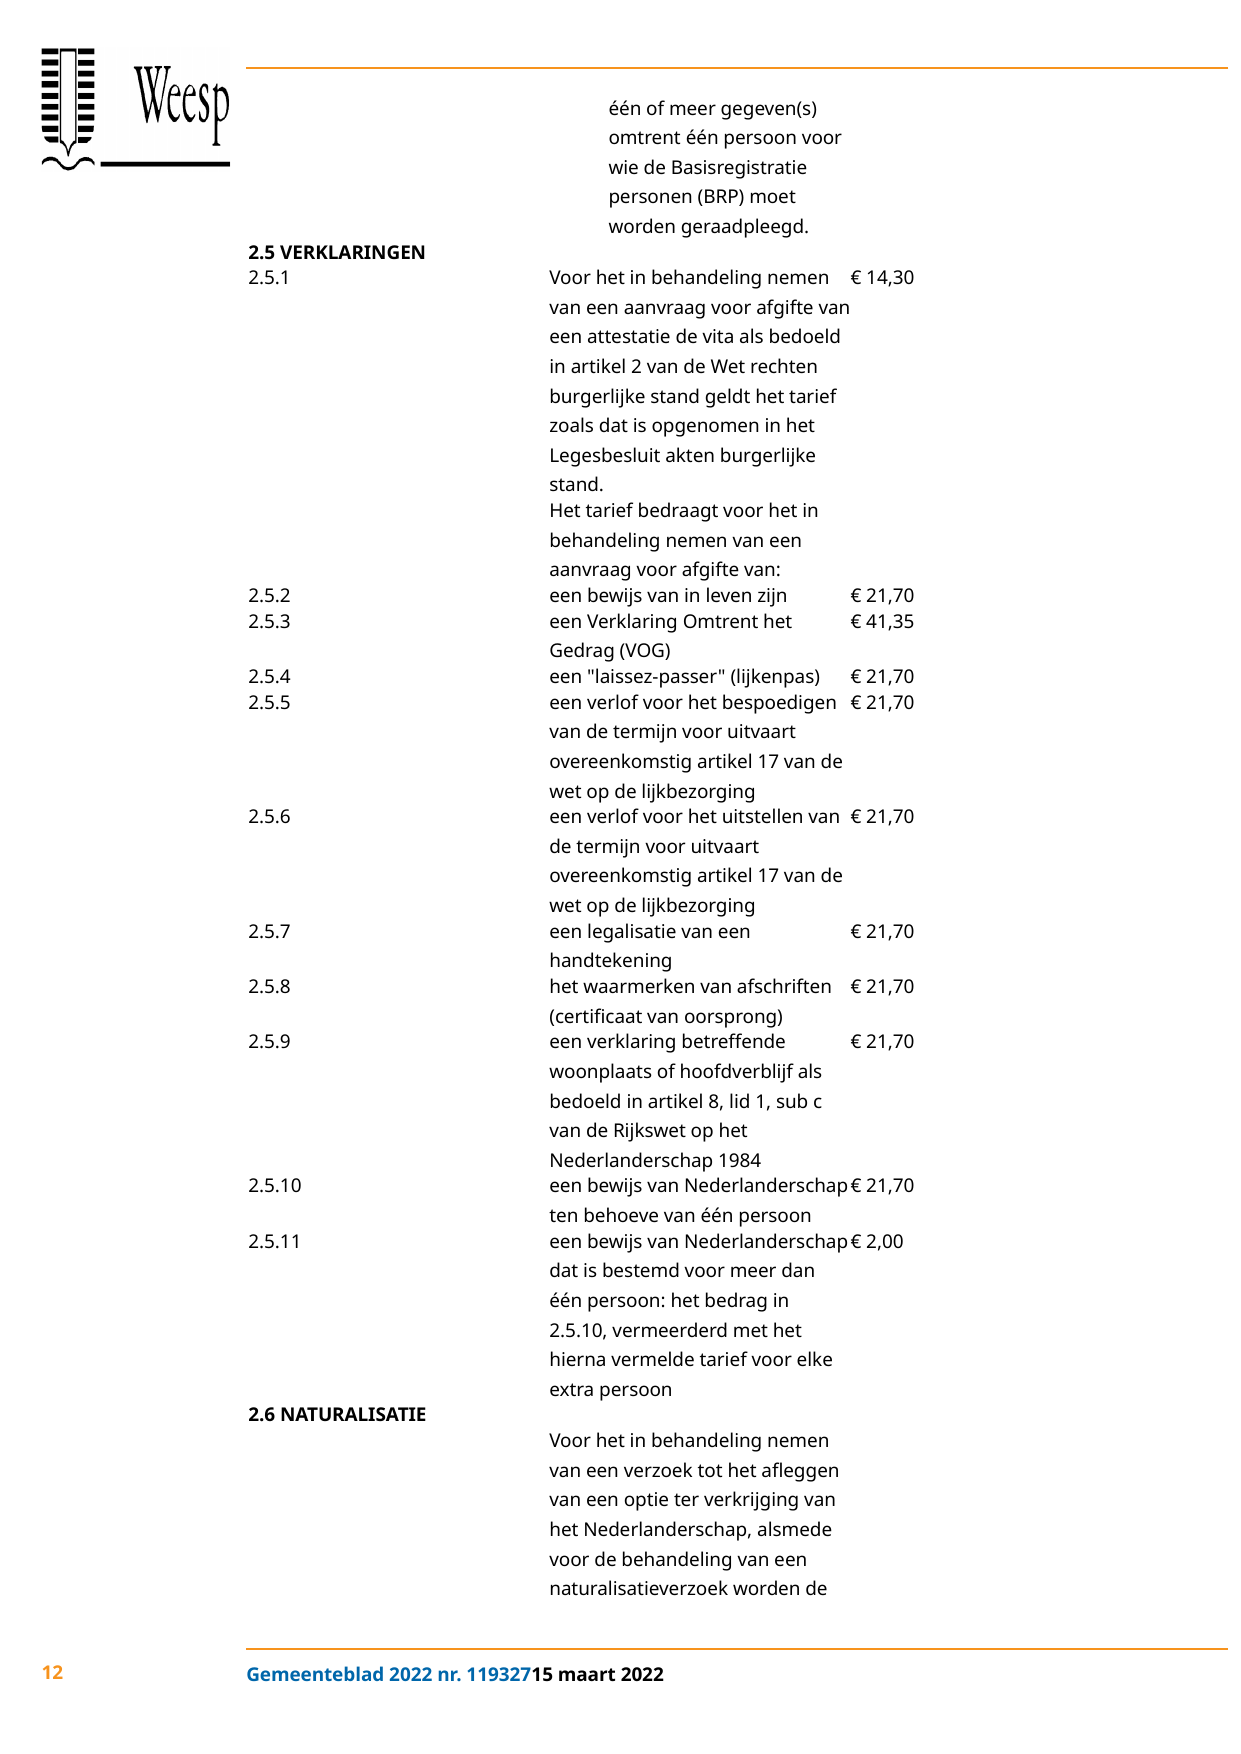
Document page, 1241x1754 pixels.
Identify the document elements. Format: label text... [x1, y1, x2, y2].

table_cell Voor het in behandeling nemen van een verzoek tot het afleggen van een optie ter verkrijging van het Nederlanderschap, alsmede voor de behandeling van een naturalisatieverzoek worden de [549, 1428, 850, 1601]
table_cell 2.5.10 [248, 1173, 549, 1228]
table_cell een verlof voor het bespoedigen van de termijn voor uitvaart overeenkomstig artikel 17 van de wet op de lijkbezorging [549, 689, 850, 803]
table_cell 2.5.11 [248, 1228, 549, 1402]
table_cell € 21,70 [850, 689, 1152, 803]
table_cell [850, 95, 1152, 239]
table_cell [248, 95, 549, 239]
table_cell Voor het in behandeling nemen van een aanvraag voor afgifte van een attestatie de vita als bedoeld in artikel 2 van de Wet rechten burgerlijke stand geldt het tarief zoals dat is opgenomen in het Legesbesluit akten burgerlijke stand. [549, 265, 850, 497]
table_cell een bewijs van in leven zijn [549, 582, 850, 608]
table_cell € 21,70 [850, 663, 1152, 689]
table_cell het waarmerken van afschriften (certificaat van oorsprong) [549, 973, 850, 1029]
table_cell 2.5.8 [248, 973, 549, 1029]
table_cell een verklaring betreffende woonplaats of hoofdverblijf als bedoeld in artikel 8, lid 1, sub c van de Rijkswet op het Nederlanderschap 1984 [549, 1029, 850, 1173]
table_cell Het tarief bedraagt voor het in behandeling nemen van een aanvraag voor afgifte van: [549, 498, 850, 582]
table_cell 2.5.9 [248, 1029, 549, 1173]
table_cell € 21,70 [850, 973, 1152, 1029]
table_cell € 41,35 [850, 608, 1152, 663]
table_cell 2.6 NATURALISATIE [248, 1402, 850, 1427]
table_cell 2.5.4 [248, 663, 549, 689]
table_cell [850, 498, 1152, 582]
table_cell 2.5.7 [248, 918, 549, 973]
table_cell 2.5.2 [248, 582, 549, 608]
table_cell 2.5.5 [248, 689, 549, 803]
table_cell € 2,00 [850, 1228, 1152, 1402]
picture [41, 47, 231, 172]
table_cell een legalisatie van een handtekening [549, 918, 850, 973]
table_cell een bewijs van Nederlanderschap dat is bestemd voor meer dan één persoon: het bedrag in 2.5.10, vermeerderd met het hierna vermelde tarief voor elke extra persoon [549, 1228, 850, 1402]
table_cell [248, 498, 549, 582]
table_cell € 14,30 [850, 265, 1152, 497]
table_cell [850, 1428, 1152, 1601]
table_cell [248, 1428, 549, 1601]
table_cell een Verklaring Omtrent het Gedrag (VOG) [549, 608, 850, 663]
table_cell € 21,70 [850, 582, 1152, 608]
table_cell € 21,70 [850, 804, 1152, 918]
table_cell € 21,70 [850, 1173, 1152, 1228]
table_cell € 21,70 [850, 1029, 1152, 1173]
table_cell een verlof voor het uitstellen van de termijn voor uitvaart overeenkomstig artikel 17 van de wet op de lijkbezorging [549, 804, 850, 918]
table_cell een "laissez-passer" (lijkenpas) [549, 663, 850, 689]
table_cell 2.5.1 [248, 265, 549, 497]
table_cell 2.5 VERKLARINGEN [248, 239, 850, 264]
table_cell één of meer gegeven(s) omtrent één persoon voor wie de Basisregistratie personen (BRP) moet worden geraadpleegd. [549, 95, 850, 239]
table_cell € 21,70 [850, 918, 1152, 973]
table_cell [850, 1402, 1152, 1427]
table_cell 2.5.6 [248, 804, 549, 918]
table_cell 2.5.3 [248, 608, 549, 663]
table_cell [850, 239, 1152, 264]
table_cell een bewijs van Nederlanderschap ten behoeve van één persoon [549, 1173, 850, 1228]
